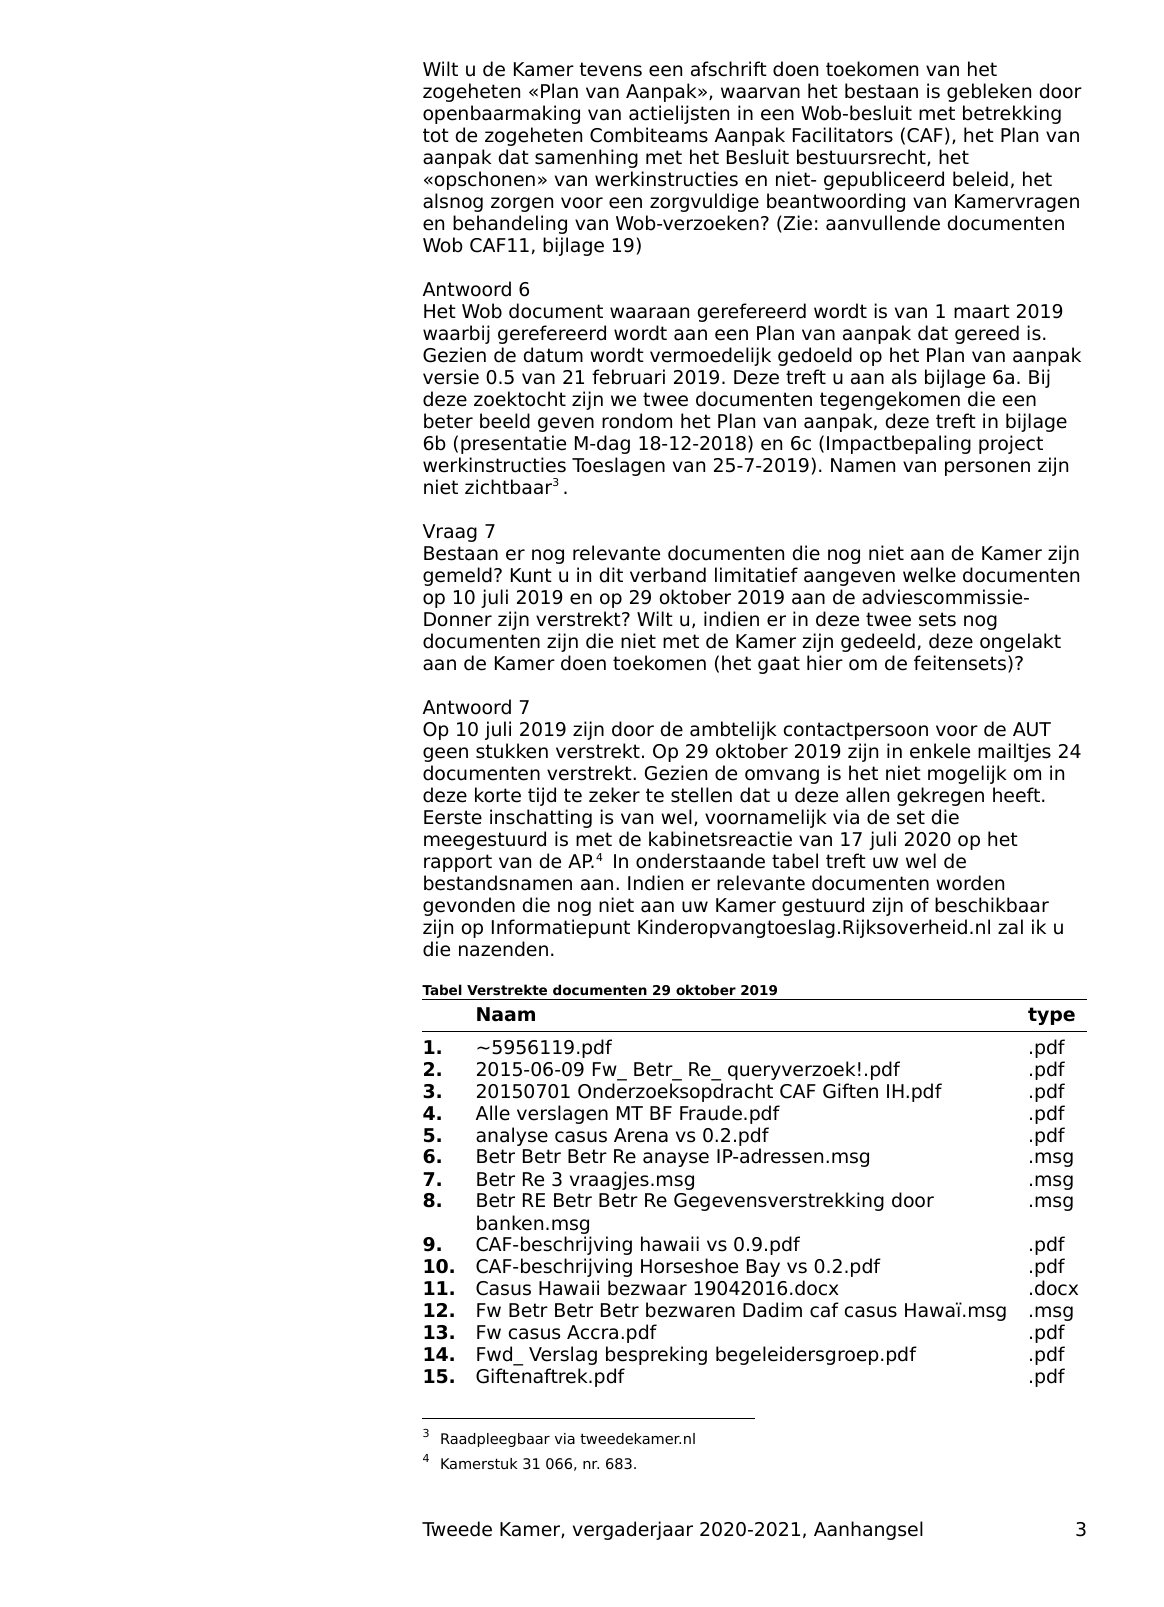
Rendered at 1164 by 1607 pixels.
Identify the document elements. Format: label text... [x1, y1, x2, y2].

text Raadpleegbaar via tweedekamer.nl [422, 1427, 1087, 1449]
table_cell .pdf [1022, 1032, 1087, 1058]
table_cell .docx [1022, 1278, 1087, 1300]
table_cell ~5956119.pdf [469, 1032, 1022, 1058]
table_cell Casus Hawaii bezwaar 19042016.docx [469, 1278, 1022, 1300]
table_cell Betr Re 3 vraagjes.msg [469, 1169, 1022, 1190]
text Bestaan er nog relevante documenten die nog niet aan de Kamer zijn gemeld? Kunt u in dit verband limitatief aangeven welke documenten op 10 juli 2019 en op 29 oktober 2019 aan de adviescommissie-Donner zijn verstrekt? Wilt u, indien er in deze twee sets nog documenten zijn die niet met de Kamer zijn gedeeld, deze ongelakt aan de Kamer doen toekomen (het gaat hier om de feitensets)? [422, 543, 1087, 675]
text Op 10 juli 2019 zijn door de ambtelijk contactpersoon voor de AUT geen stukken verstrekt. Op 29 oktober 2019 zijn in enkele mailtjes 24 documenten verstrekt. Gezien de omvang is het niet mogelijk om in deze korte tijd te zeker te stellen dat u deze allen gekregen heeft. Eerste inschatting is van wel, voornamelijk via de set die meegestuurd is met de kabinetsreactie van 17 juli 2020 op het rapport van de AP. In onderstaande tabel treft uw wel de bestandsnamen aan. Indien er relevante documenten worden gevonden die nog niet aan uw Kamer gestuurd zijn of beschikbaar zijn op Informatiepunt Kinderopvangtoeslag.Rijksoverheid.nl zal ik u die nazenden. [422, 719, 1087, 961]
table_cell analyse casus Arena vs 0.2.pdf [469, 1125, 1022, 1146]
table_cell .msg [1022, 1169, 1087, 1190]
table_cell .pdf [1022, 1125, 1087, 1146]
table_cell CAF-beschrijving Horseshoe Bay vs 0.2.pdf [469, 1256, 1022, 1278]
table_cell 3. [422, 1081, 469, 1102]
text Het Wob document waaraan gerefereerd wordt is van 1 maart 2019 waarbij gerefereerd wordt aan een Plan van aanpak dat gereed is. Gezien de datum wordt vermoedelijk gedoeld op het Plan van aanpak versie 0.5 van 21 februari 2019. Deze treft u aan als bijlage 6a. Bij deze zoektocht zijn we twee documenten tegengekomen die een beter beeld geven rondom het Plan van aanpak, deze treft in bijlage 6b (presentatie M-dag 18-12-2018) en 6c (Impactbepaling project werkinstructies Toeslagen van 25-7-2019). Namen van personen zijn niet zichtbaar. [422, 301, 1087, 499]
table_header Tabel Verstrekte documenten 29 oktober 2019 [422, 983, 1087, 998]
table_cell .pdf [1022, 1366, 1087, 1388]
table_cell .msg [1022, 1300, 1087, 1322]
text Antwoord 6 [422, 279, 1087, 301]
table_cell 2015-06-09 Fw_ Betr_ Re_ queryverzoek!.pdf [469, 1059, 1022, 1081]
table_cell Alle verslagen MT BF Fraude.pdf [469, 1103, 1022, 1124]
table_cell 10. [422, 1256, 469, 1278]
table_cell 15. [422, 1366, 469, 1388]
table_cell 5. [422, 1125, 469, 1146]
table_cell 14. [422, 1344, 469, 1366]
table_cell .msg [1022, 1190, 1087, 1234]
table_cell .msg [1022, 1146, 1087, 1168]
text Vraag 7 [422, 521, 1087, 543]
table_cell Betr Betr Betr Re anayse IP-adressen.msg [469, 1146, 1022, 1168]
table_cell 8. [422, 1190, 469, 1234]
text Antwoord 7 [422, 697, 1087, 719]
table_cell Fw casus Accra.pdf [469, 1322, 1022, 1344]
table_cell 13. [422, 1322, 469, 1344]
table_cell 4. [422, 1103, 469, 1124]
table_cell .pdf [1022, 1059, 1087, 1081]
table_cell 9. [422, 1234, 469, 1256]
table_cell 2. [422, 1059, 469, 1081]
table_cell 7. [422, 1169, 469, 1190]
table_cell 12. [422, 1300, 469, 1322]
table_cell 11. [422, 1278, 469, 1300]
table_cell Betr RE Betr Betr Re Gegevensverstrekking door banken.msg [469, 1190, 1022, 1234]
table_cell .pdf [1022, 1103, 1087, 1124]
text Wilt u de Kamer tevens een afschrift doen toekomen van het zogeheten «Plan van Aanpak», waarvan het bestaan is gebleken door openbaarmaking van actielijsten in een Wob-besluit met betrekking tot de zogeheten Combiteams Aanpak Facilitators (CAF), het Plan van aanpak dat samenhing met het Besluit bestuursrecht, het «opschonen» van werkinstructies en niet- gepubliceerd beleid, het alsnog zorgen voor een zorgvuldige beantwoording van Kamervragen en behandeling van Wob-verzoeken? (Zie: aanvullende documenten Wob CAF11, bijlage 19) [422, 59, 1087, 257]
table_cell type [1022, 1000, 1087, 1031]
table_cell [422, 1000, 469, 1031]
table_cell CAF-beschrijving hawaii vs 0.9.pdf [469, 1234, 1022, 1256]
table_cell 20150701 Onderzoeksopdracht CAF Giften IH.pdf [469, 1081, 1022, 1102]
table_cell 1. [422, 1032, 469, 1058]
table_cell .pdf [1022, 1234, 1087, 1256]
text Kamerstuk 31 066, nr. 683. [422, 1452, 1087, 1474]
table_cell .pdf [1022, 1344, 1087, 1366]
table_cell Fwd_ Verslag bespreking begeleidersgroep.pdf [469, 1344, 1022, 1366]
table_cell .pdf [1022, 1322, 1087, 1344]
table_cell .pdf [1022, 1081, 1087, 1102]
table_cell Fw Betr Betr Betr bezwaren Dadim caf casus Hawaï.msg [469, 1300, 1022, 1322]
table_cell .pdf [1022, 1256, 1087, 1278]
table_cell Naam [469, 1000, 1022, 1031]
table_cell 6. [422, 1146, 469, 1168]
table_cell Giftenaftrek.pdf [469, 1366, 1022, 1388]
